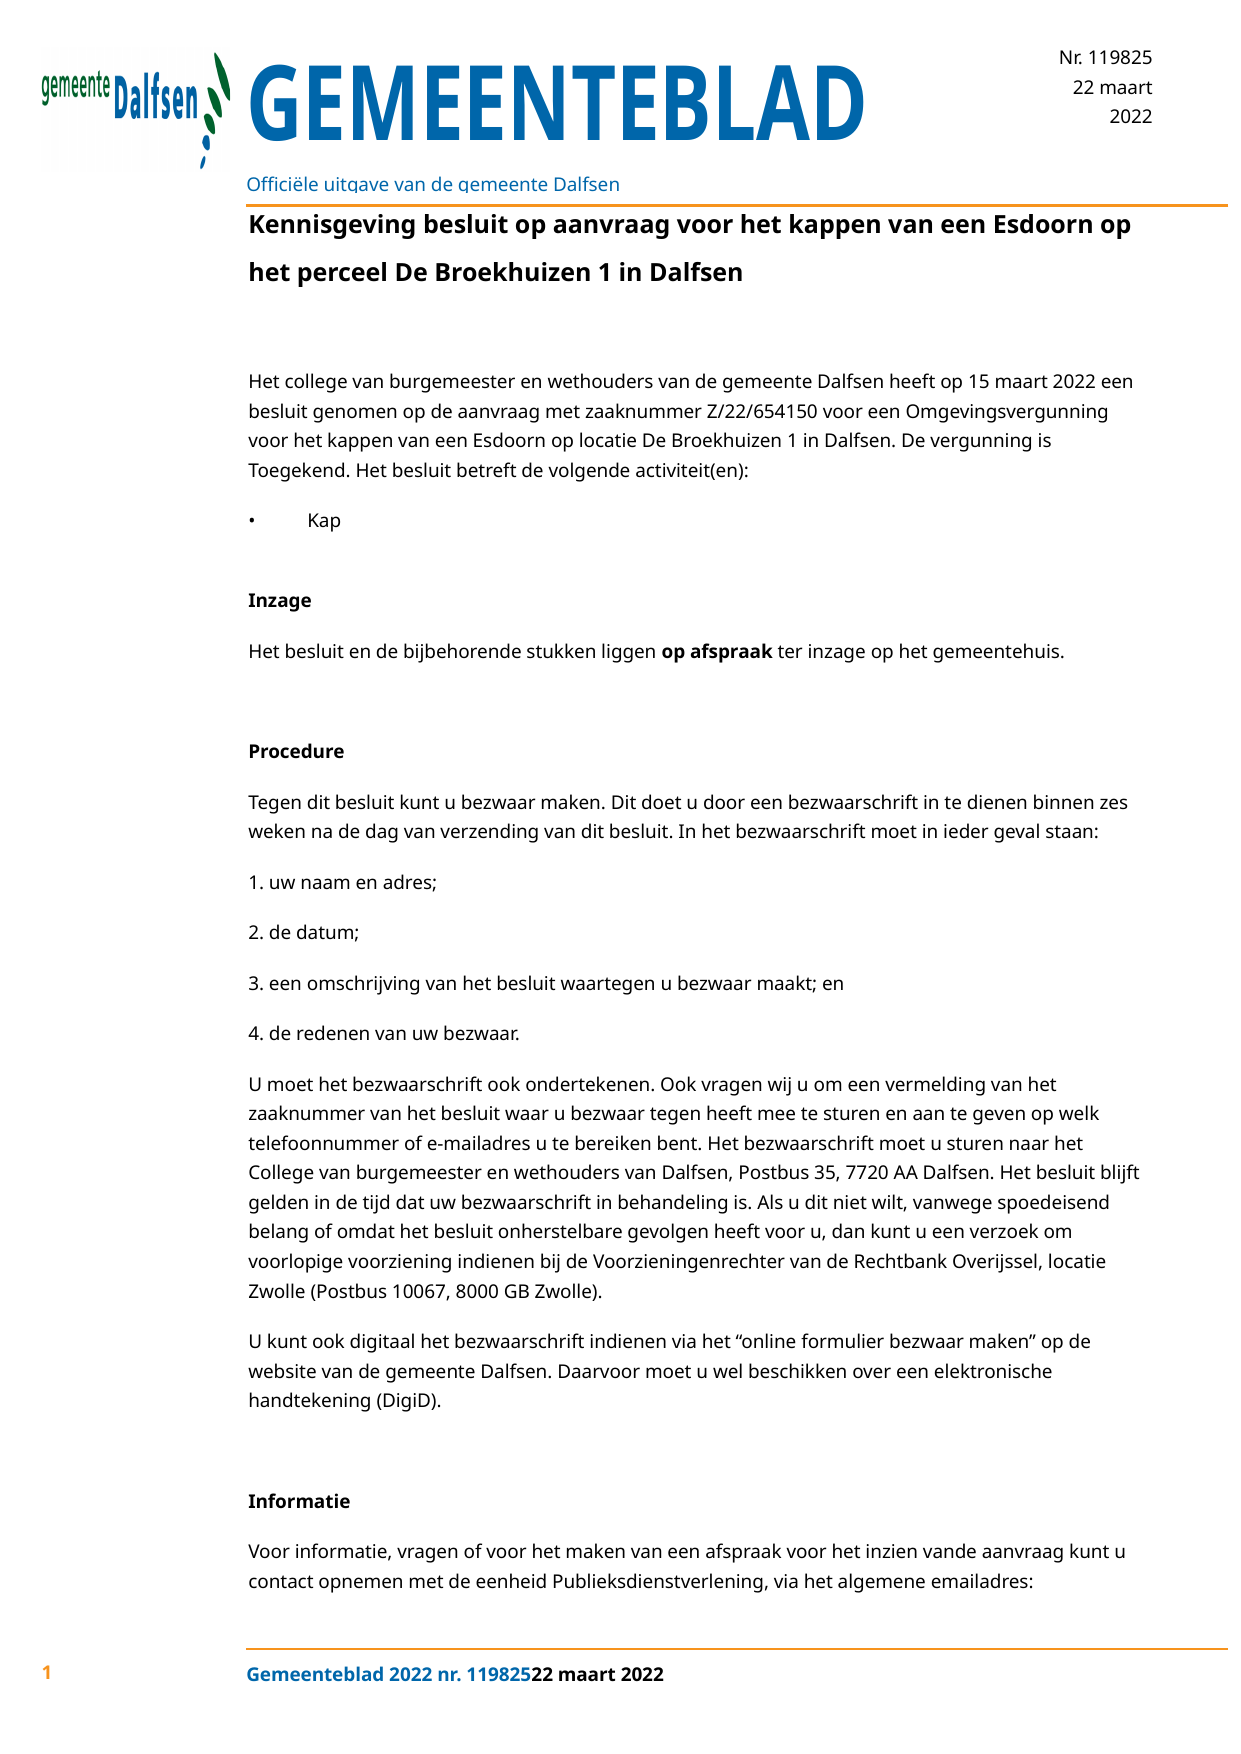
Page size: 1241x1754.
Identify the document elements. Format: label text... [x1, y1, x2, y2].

text Het besluit en de bijbehorende stukken liggen op afspraak ter inzage op het gemeentehuis. [248, 638, 1152, 664]
text U moet het bezwaarschrift ook ondertekenen. Ook vragen wij u om een vermelding van het zaaknummer van het besluit waar u bezwaar tegen heeft mee te sturen en aan te geven op welk telefoonnummer of e-mailadres u te bereiken bent. Het bezwaarschrift moet u sturen naar het College van burgemeester en wethouders van Dalfsen, Postbus 35, 7720 AA Dalfsen. Het besluit blijft gelden in de tijd dat uw bezwaarschrift in behandeling is. Als u dit niet wilt, vanwege spoedeisend belang of omdat het besluit onherstelbare gevolgen heeft voor u, dan kunt u een verzoek om voorlopige voorziening indienen bij de Voorzieningenrechter van de Rechtbank Overijssel, locatie Zwolle (Postbus 10067, 8000 GB Zwolle). [248, 1071, 1152, 1304]
text Voor informatie, vragen of voor het maken van een afspraak voor het inzien vande aanvraag kunt u contact opnemen met de eenheid Publieksdienstverlening, via het algemene emailadres: [248, 1539, 1152, 1594]
text 4. de redenen van uw bezwaar. [248, 1020, 1152, 1046]
picture [41, 47, 231, 172]
text U kunt ook digitaal het bezwaarschrift indienen via het “online formulier bezwaar maken” op de website van de gemeente Dalfsen. Daarvoor moet u wel beschikken over een elektronische handtekening (DigiD). [248, 1328, 1152, 1413]
text 1. uw naam en adres; [248, 869, 1152, 895]
text Kennisgeving besluit op aanvraag voor het kappen van een Esdoorn op het perceel De Broekhuizen 1 in Dalfsen [248, 207, 1152, 288]
text Tegen dit besluit kunt u bezwaar maken. Dit doet u door een bezwaarschrift in te dienen binnen zes weken na de dag van verzending van dit besluit. In het bezwaarschrift moet in ieder geval staan: [248, 789, 1152, 844]
text Procedure [248, 739, 1152, 764]
text Het college van burgemeester en wethouders van de gemeente Dalfsen heeft op 15 maart 2022 een besluit genomen op de aanvraag met zaaknummer Z/22/654150 voor een Omgevingsvergunning voor het kappen van een Esdoorn op locatie De Broekhuizen 1 in Dalfsen. De vergunning is Toegekend. Het besluit betreft de volgende activiteit(en): [248, 368, 1152, 483]
text 3. een omschrijving van het besluit waartegen u bezwaar maakt; en [248, 970, 1152, 996]
text 2. de datum; [248, 919, 1152, 945]
text Inzage [248, 587, 1152, 613]
list Kap [248, 507, 1152, 533]
text Informatie [248, 1488, 1152, 1514]
